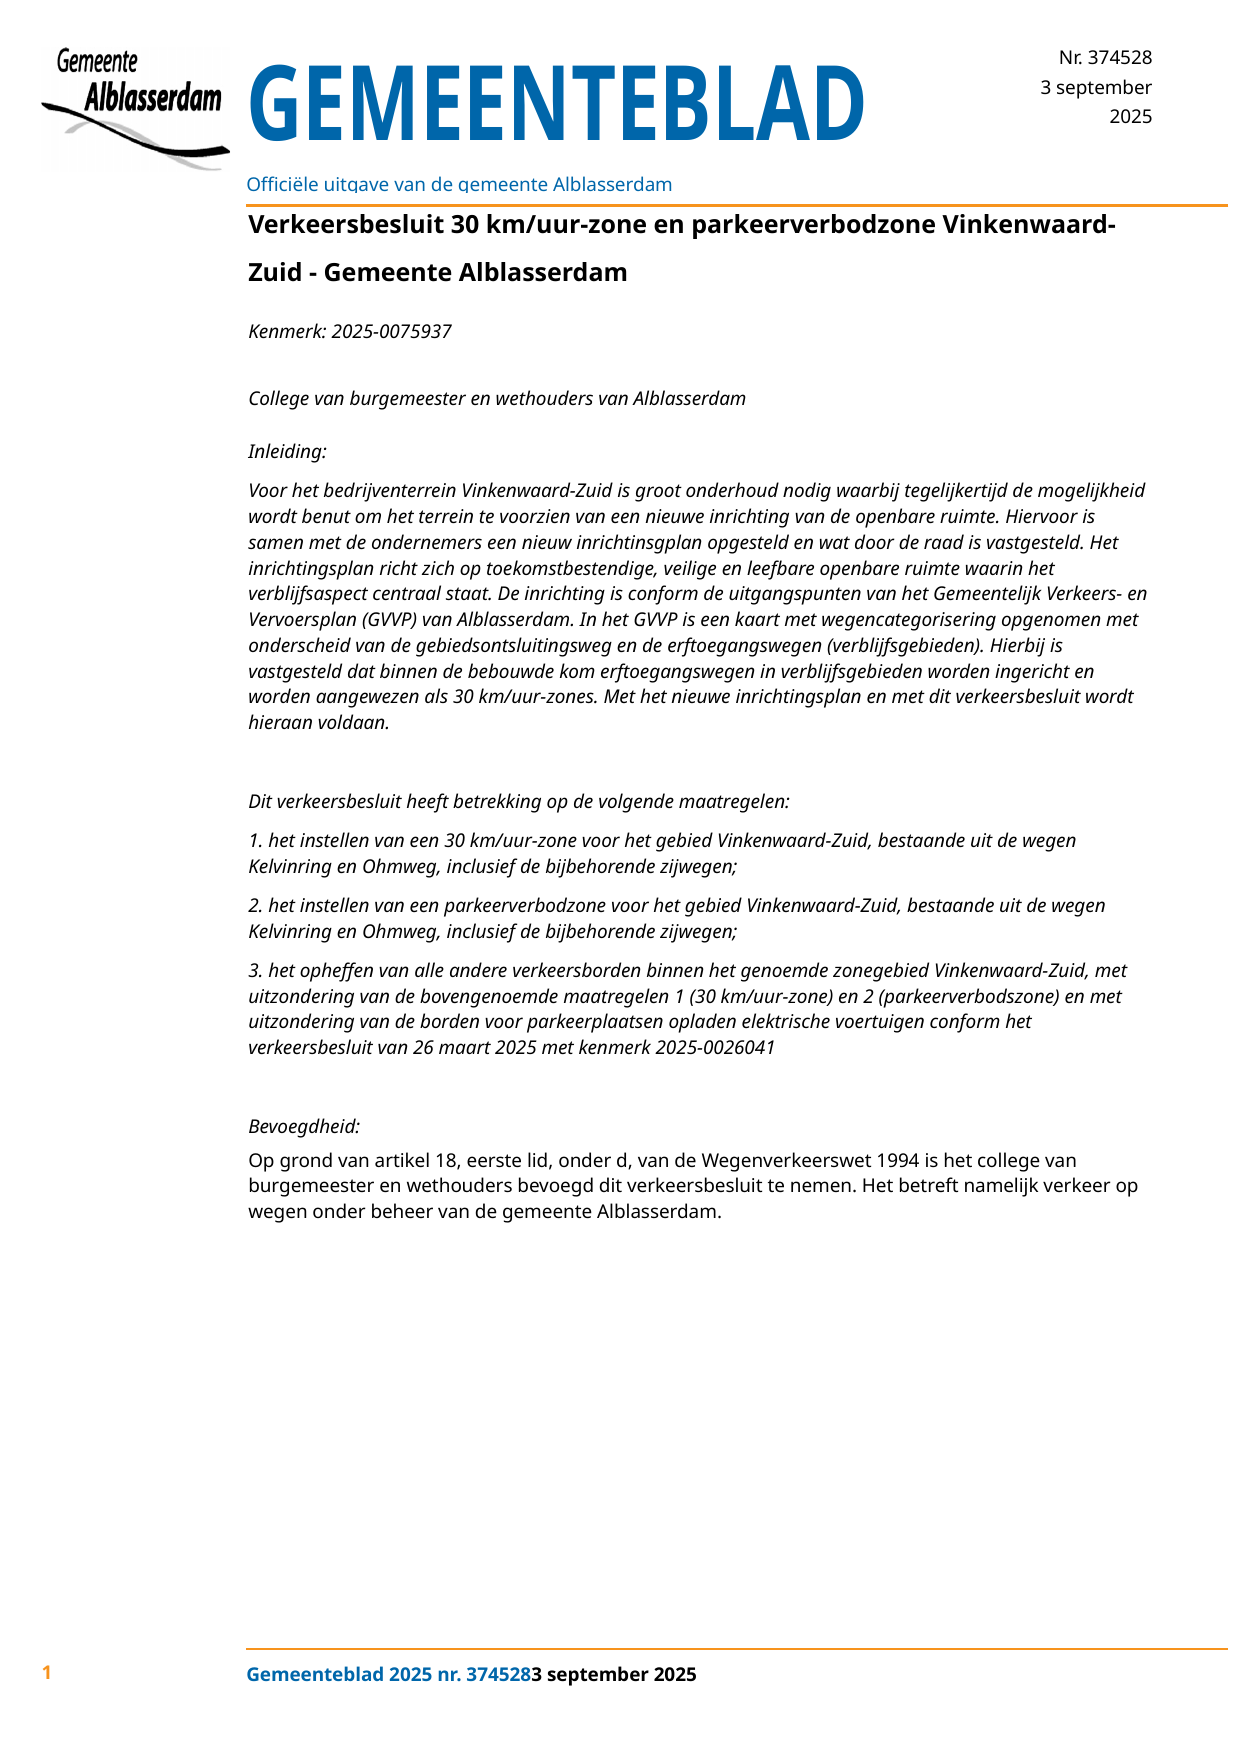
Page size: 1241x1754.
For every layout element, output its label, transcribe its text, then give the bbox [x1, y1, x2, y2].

text Inleiding: [248, 438, 1152, 464]
text 1. het instellen van een 30 km/uur-zone voor het gebied Vinkenwaard-Zuid, bestaande uit de wegen Kelvinring en Ohmweg, inclusief de bijbehorende zijwegen; [248, 827, 1152, 878]
picture [41, 47, 231, 172]
text Voor het bedrijventerrein Vinkenwaard-Zuid is groot onderhoud nodig waarbij tegelijkertijd de mogelijkheid wordt benut om het terrein te voorzien van een nieuwe inrichting van de openbare ruimte. Hiervoor is samen met de ondernemers een nieuw inrichtinsgplan opgesteld en wat door de raad is vastgesteld. Het inrichtingsplan richt zich op toekomstbestendige, veilige en leefbare openbare ruimte waarin het verblijfsaspect centraal staat. De inrichting is conform de uitgangspunten van het Gemeentelijk Verkeers- en Vervoersplan (GVVP) van Alblasserdam. In het GVVP is een kaart met wegencategorisering opgenomen met onderscheid van de gebiedsontsluitingsweg en de erftoegangswegen (verblijfsgebieden). Hierbij is vastgesteld dat binnen de bebouwde kom erftoegangswegen in verblijfsgebieden worden ingericht en worden aangewezen als 30 km/uur-zones. Met het nieuwe inrichtingsplan en met dit verkeersbesluit wordt hieraan voldaan. [248, 478, 1152, 735]
text Kenmerk: 2025-0075937 [248, 318, 1152, 344]
text 3. het opheffen van alle andere verkeersborden binnen het genoemde zonegebied Vinkenwaard-Zuid, met uitzondering van de bovengenoemde maatregelen 1 (30 km/uur-zone) en 2 (parkeerverbodszone) en met uitzondering van de borden voor parkeerplaatsen opladen elektrische voertuigen conform het verkeersbesluit van 26 maart 2025 met kenmerk 2025-0026041 [248, 957, 1152, 1060]
text Op grond van artikel 18, eerste lid, onder d, van de Wegenverkeerswet 1994 is het college van burgemeester en wethouders bevoegd dit verkeersbesluit te nemen. Het betreft namelijk verkeer op wegen onder beheer van de gemeente Alblasserdam. [248, 1147, 1152, 1224]
text College van burgemeester en wethouders van Alblasserdam [248, 386, 1152, 411]
text Bevoegdheid: [248, 1113, 1152, 1138]
text Dit verkeersbesluit heeft betrekking op de volgende maatregelen: [248, 788, 1152, 813]
text Verkeersbesluit 30 km/uur-zone en parkeerverbodzone Vinkenwaard-Zuid - Gemeente Alblasserdam [248, 207, 1152, 288]
text 2. het instellen van een parkeerverbodzone voor het gebied Vinkenwaard-Zuid, bestaande uit de wegen Kelvinring en Ohmweg, inclusief de bijbehorende zijwegen; [248, 892, 1152, 943]
